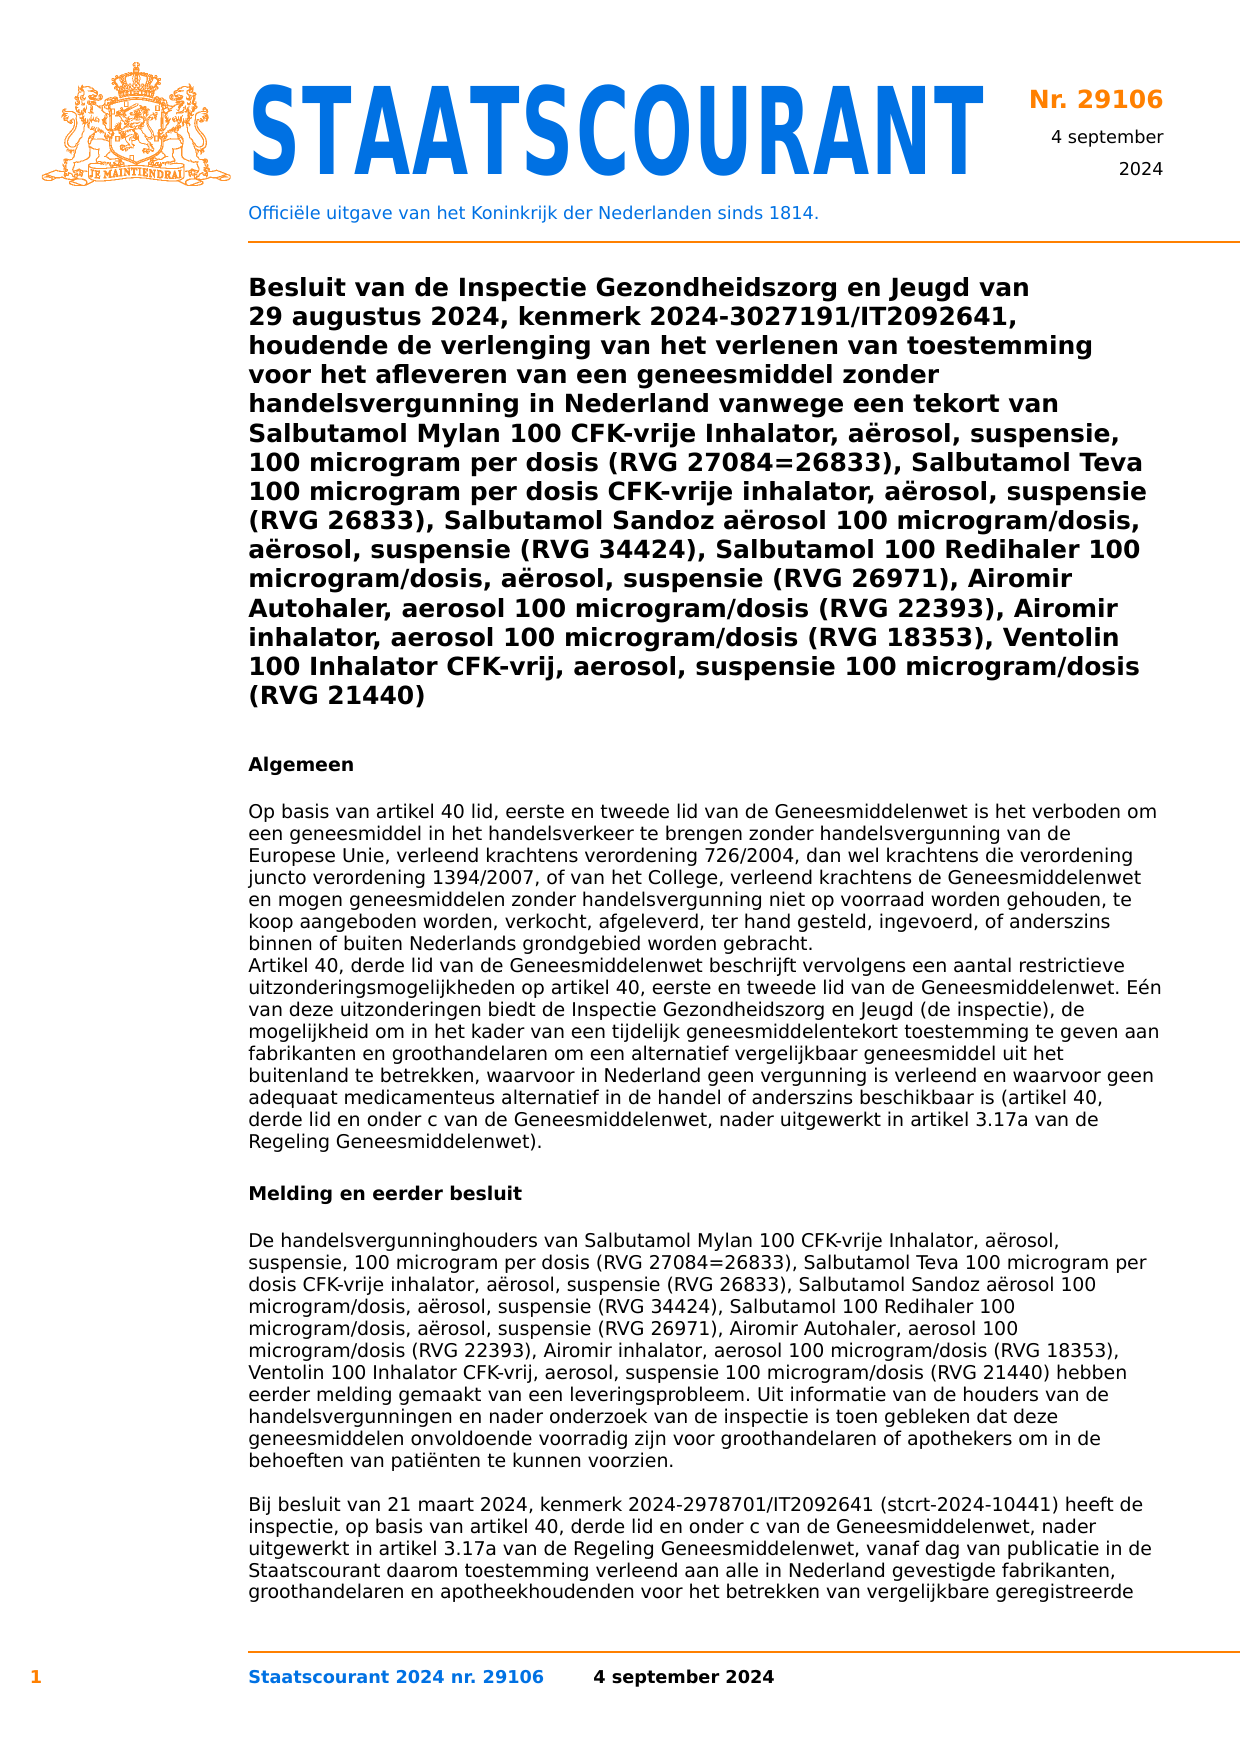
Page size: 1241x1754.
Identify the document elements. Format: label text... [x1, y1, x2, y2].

table_header STAATSCOURANT [248, 62, 998, 203]
subtitle Algemeen [248, 754, 1163, 776]
text Bij besluit van 21 maart 2024, kenmerk 2024-2978701/IT2092641 (stcrt-2024-10441) heeft de inspectie, op basis van artikel 40, derde lid en onder c van de Geneesmiddelenwet, nader uitgewerkt in artikel 3.17a van de Regeling Geneesmiddelenwet, vanaf dag van publicatie in de Staatscourant daarom toestemming verleend aan alle in Nederland gevestigde fabrikanten, groothandelaren en apotheekhoudenden voor het betrekken van vergelijkbare geregistreerde [248, 1493, 1163, 1603]
table_cell Officiële uitgave van het Koninkrijk der Nederlanden sinds 1814. [248, 203, 1240, 241]
subtitle Besluit van de Inspectie Gezondheidszorg en Jeugd van 29 augustus 2024, kenmerk 2024-3027191/IT2092641, houdende de verlenging van het verlenen van toestemming voor het afleveren van een geneesmiddel zonder handelsvergunning in Nederland vanwege een tekort van Salbutamol Mylan 100 CFK-vrije Inhalator, aërosol, suspensie, 100 microgram per dosis (RVG 27084=26833), Salbutamol Teva 100 microgram per dosis CFK-vrije inhalator, aërosol, suspensie (RVG 26833), Salbutamol Sandoz aërosol 100 microgram/dosis, aërosol, suspensie (RVG 34424), Salbutamol 100 Redihaler 100 microgram/dosis, aërosol, suspensie (RVG 26971), Airomir Autohaler, aerosol 100 microgram/dosis (RVG 22393), Airomir inhalator, aerosol 100 microgram/dosis (RVG 18353), Ventolin 100 Inhalator CFK-vrij, aerosol, suspensie 100 microgram/dosis (RVG 21440) [248, 273, 1163, 711]
subtitle Melding en eerder besluit [248, 1183, 1163, 1205]
picture [41, 62, 231, 186]
table_cell 4 september [998, 121, 1240, 153]
text Op basis van artikel 40 lid, eerste en tweede lid van de Geneesmiddelenwet is het verboden om een geneesmiddel in het handelsverkeer te brengen zonder handelsvergunning van de Europese Unie, verleend krachtens verordening 726/2004, dan wel krachtens die verordening juncto verordening 1394/2007, of van het College, verleend krachtens de Geneesmiddelenwet en mogen geneesmiddelen zonder handelsvergunning niet op voorraad worden gehouden, te koop aangeboden worden, verkocht, afgeleverd, ter hand gesteld, ingevoerd, of anderszins binnen of buiten Nederlands grondgebied worden gebracht. [248, 801, 1163, 955]
table_cell 2024 [998, 153, 1240, 203]
table_header [25, 62, 248, 241]
text Artikel 40, derde lid van de Geneesmiddelenwet beschrijft vervolgens een aantal restrictieve uitzonderingsmogelijkheden op artikel 40, eerste en tweede lid van de Geneesmiddelenwet. Eén van deze uitzonderingen biedt de Inspectie Gezondheidszorg en Jeugd (de inspectie), de mogelijkheid om in het kader van een tijdelijk geneesmiddelentekort toestemming te geven aan fabrikanten en groothandelaren om een alternatief vergelijkbaar geneesmiddel uit het buitenland te betrekken, waarvoor in Nederland geen vergunning is verleend en waarvoor geen adequaat medicamenteus alternatief in de handel of anderszins beschikbaar is (artikel 40, derde lid en onder c van de Geneesmiddelenwet, nader uitgewerkt in artikel 3.17a van de Regeling Geneesmiddelenwet). [248, 955, 1163, 1153]
text De handelsvergunninghouders van Salbutamol Mylan 100 CFK-vrije Inhalator, aërosol, suspensie, 100 microgram per dosis (RVG 27084=26833), Salbutamol Teva 100 microgram per dosis CFK-vrije inhalator, aërosol, suspensie (RVG 26833), Salbutamol Sandoz aërosol 100 microgram/dosis, aërosol, suspensie (RVG 34424), Salbutamol 100 Redihaler 100 microgram/dosis, aërosol, suspensie (RVG 26971), Airomir Autohaler, aerosol 100 microgram/dosis (RVG 22393), Airomir inhalator, aerosol 100 microgram/dosis (RVG 18353), Ventolin 100 Inhalator CFK-vrij, aerosol, suspensie 100 microgram/dosis (RVG 21440) hebben eerder melding gemaakt van een leveringsprobleem. Uit informatie van de houders van de handelsvergunningen en nader onderzoek van de inspectie is toen gebleken dat deze geneesmiddelen onvoldoende voorradig zijn voor groothandelaren of apothekers om in de behoeften van patiënten te kunnen voorzien. [248, 1230, 1163, 1472]
table_header Nr. 29106 [998, 62, 1240, 121]
